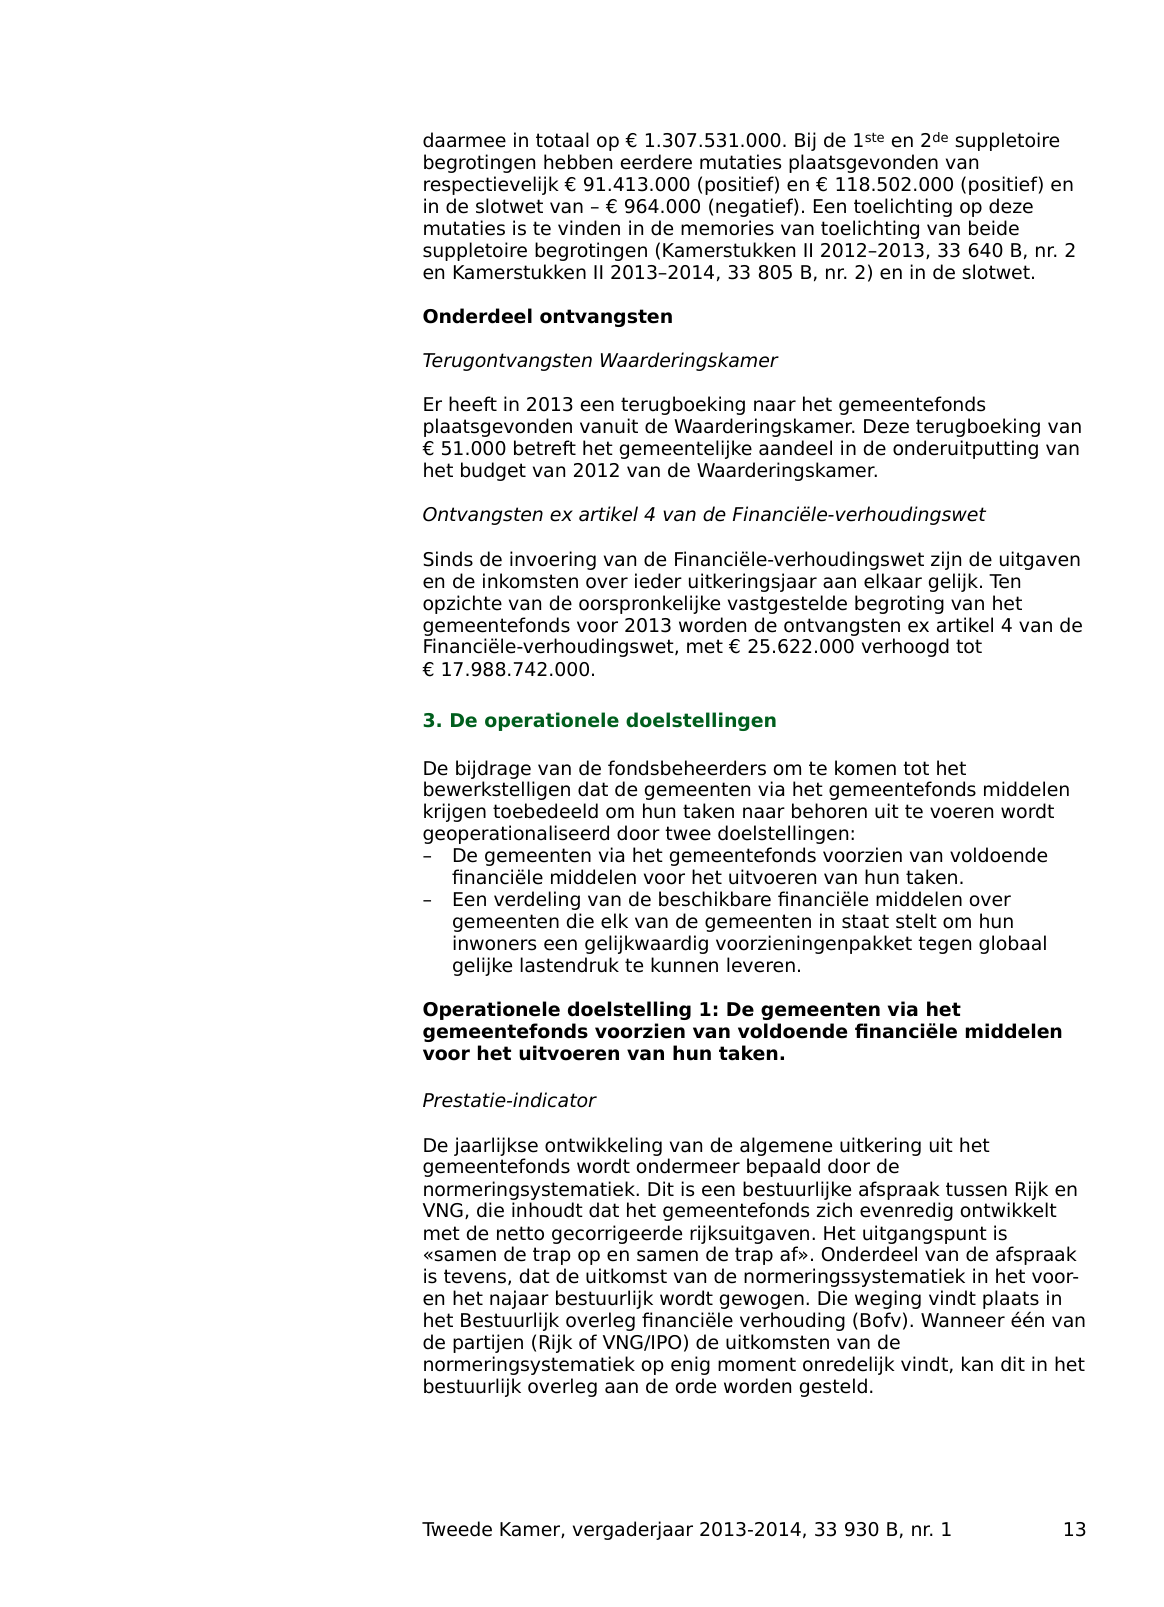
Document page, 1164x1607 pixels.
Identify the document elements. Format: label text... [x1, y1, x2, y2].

text De jaarlijkse ontwikkeling van de algemene uitkering uit het gemeentefonds wordt ondermeer bepaald door de normeringsystematiek. Dit is een bestuurlijke afspraak tussen Rijk en VNG, die inhoudt dat het gemeentefonds zich evenredig ontwikkelt met de netto gecorrigeerde rijksuitgaven. Het uitgangspunt is «samen de trap op en samen de trap af». Onderdeel van de afspraak is tevens, dat de uitkomst van de normeringssystematiek in het voor- en het najaar bestuurlijk wordt gewogen. Die weging vindt plaats in het Bestuurlijk overleg financiële verhouding (Bofv). Wanneer één van de partijen (Rijk of VNG/IPO) de uitkomsten van de normeringsystematiek op enig moment onredelijk vindt, kan dit in het bestuurlijk overleg aan de orde worden gesteld. [422, 1134, 1087, 1398]
text – Een verdeling van de beschikbare financiële middelen over gemeenten die elk van de gemeenten in staat stelt om hun inwoners een gelijkwaardig voorzieningenpakket tegen globaal gelijke lastendruk te kunnen leveren. [422, 889, 1087, 977]
subtitle Prestatie-indicator [422, 1090, 1087, 1112]
subtitle Ontvangsten ex artikel 4 van de Financiële-verhoudingswet [422, 504, 1087, 526]
text Er heeft in 2013 een terugboeking naar het gemeentefonds plaatsgevonden vanuit de Waarderingskamer. Deze terugboeking van € 51.000 betreft het gemeentelijke aandeel in de onderuitputting van het budget van 2012 van de Waarderingskamer. [422, 394, 1087, 482]
text daarmee in totaal op € 1.307.531.000. Bij de 1ste en 2de suppletoire begrotingen hebben eerdere mutaties plaatsgevonden van respectievelijk € 91.413.000 (positief) en € 118.502.000 (positief) en in de slotwet van – € 964.000 (negatief). Een toelichting op deze mutaties is te vinden in de memories van toelichting van beide suppletoire begrotingen (Kamerstukken II 2012–2013, 33 640 B, nr. 2 en Kamerstukken II 2013–2014, 33 805 B, nr. 2) en in de slotwet. [422, 130, 1087, 284]
text Sinds de invoering van de Financiële-verhoudingswet zijn de uitgaven en de inkomsten over ieder uitkeringsjaar aan elkaar gelijk. Ten opzichte van de oorspronkelijke vastgestelde begroting van het gemeentefonds voor 2013 worden de ontvangsten ex artikel 4 van de Financiële-verhoudingswet, met € 25.622.000 verhoogd tot € 17.988.742.000. [422, 548, 1087, 680]
subtitle 3. De operationele doelstellingen [422, 710, 1087, 732]
text – De gemeenten via het gemeentefonds voorzien van voldoende financiële middelen voor het uitvoeren van hun taken. [422, 845, 1087, 889]
subtitle Operationele doelstelling 1: De gemeenten via het gemeentefonds voorzien van voldoende financiële middelen voor het uitvoeren van hun taken. [422, 999, 1087, 1065]
text De bijdrage van de fondsbeheerders om te komen tot het bewerkstelligen dat de gemeenten via het gemeentefonds middelen krijgen toebedeeld om hun taken naar behoren uit te voeren wordt geoperationaliseerd door twee doelstellingen: [422, 757, 1087, 845]
subtitle Onderdeel ontvangsten [422, 306, 1087, 328]
subtitle Terugontvangsten Waarderingskamer [422, 350, 1087, 372]
